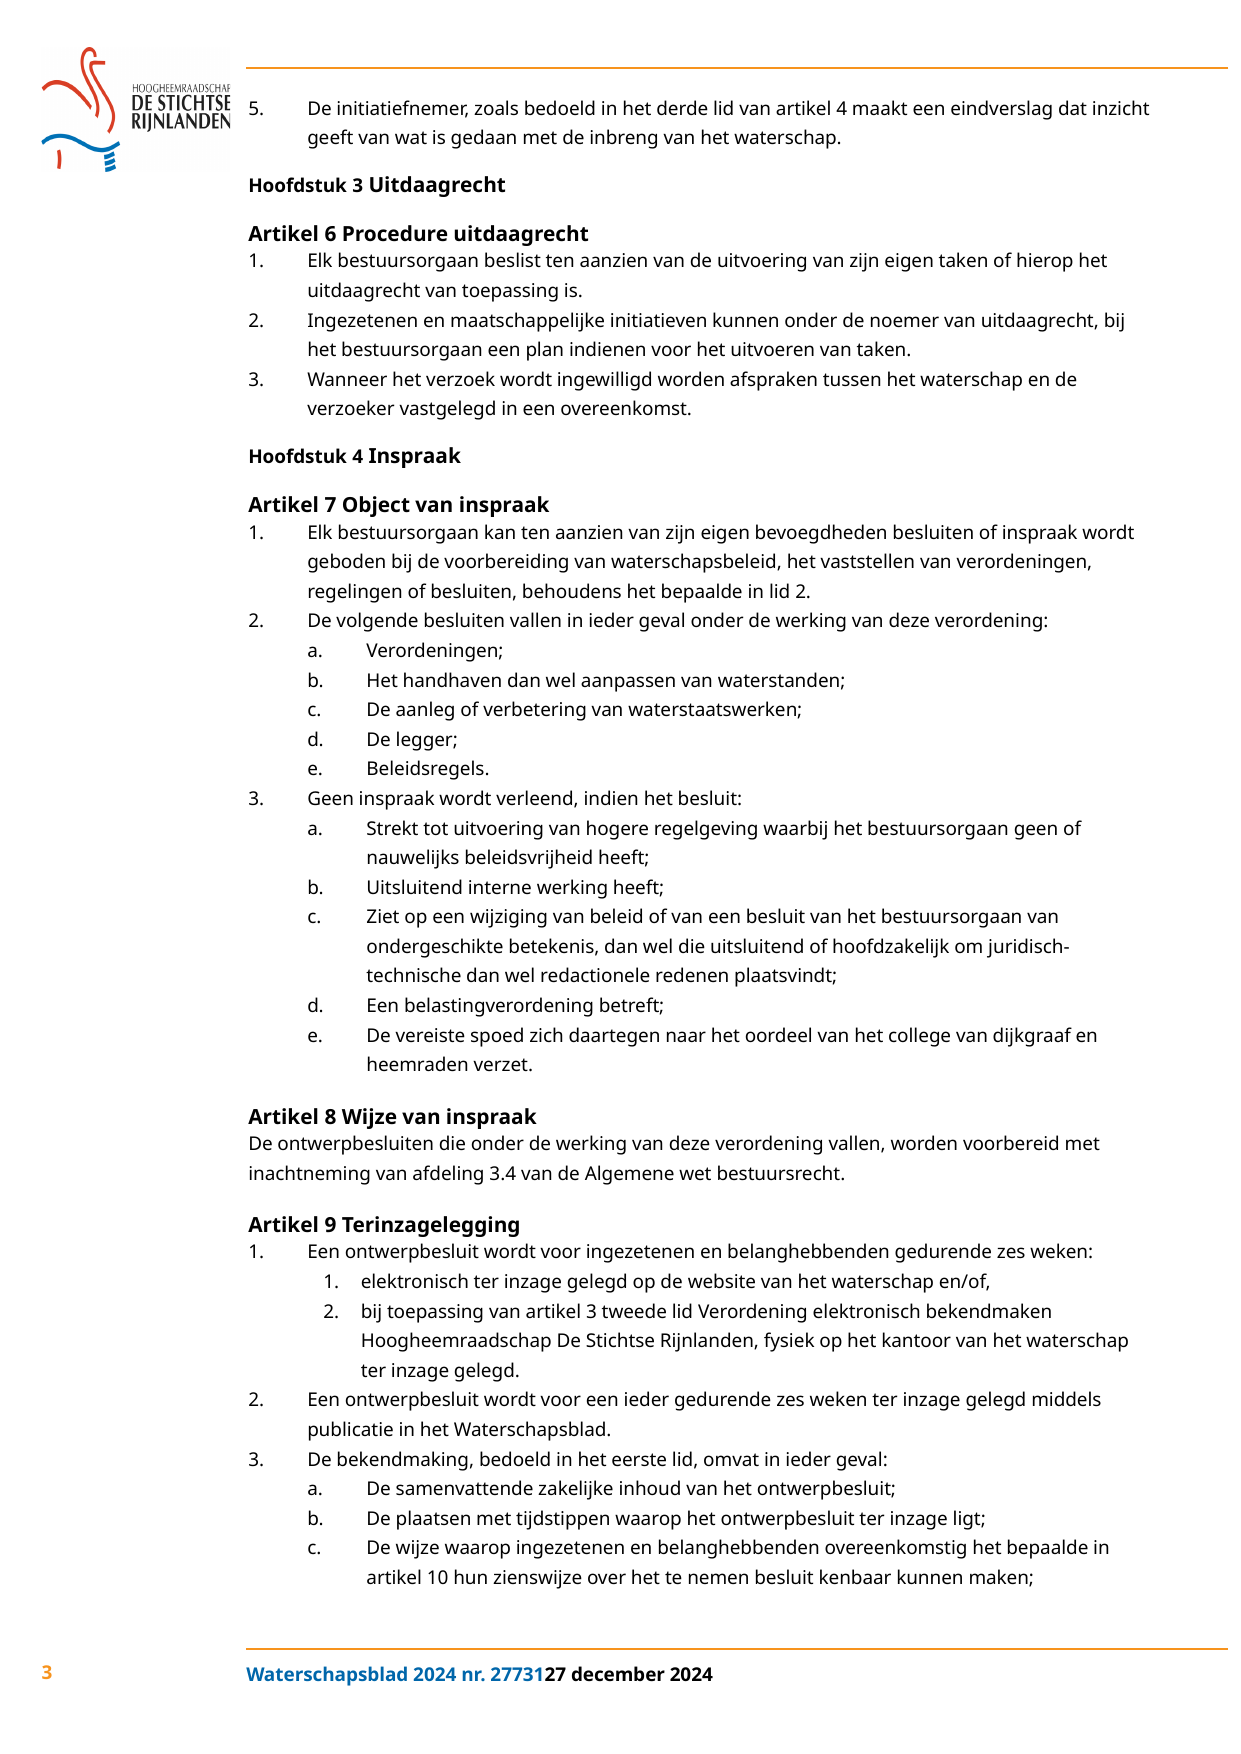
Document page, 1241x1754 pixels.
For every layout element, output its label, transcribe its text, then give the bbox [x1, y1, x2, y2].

text Hoofdstuk 3 Uitdaagrecht [248, 170, 1152, 198]
list De legger; [307, 726, 1152, 752]
list De aanleg of verbetering van waterstaatswerken; [307, 696, 1152, 722]
list De bekendmaking, bedoeld in het eerste lid, omvat in ieder geval: [248, 1446, 1152, 1472]
list Elk bestuursorgaan beslist ten aanzien van de uitvoering van zijn eigen taken of hierop het uitdaagrecht van toepassing is. [248, 248, 1152, 303]
picture [41, 47, 231, 172]
list bij toepassing van artikel 3 tweede lid Verordening elektronisch bekendmaken Hoogheemraadschap De Stichtse Rijnlanden, fysiek op het kantoor van het waterschap ter inzage gelegd. [323, 1298, 1152, 1383]
list De wijze waarop ingezetenen en belanghebbenden overeenkomstig het bepaalde in artikel 10 hun zienswijze over het te nemen besluit kenbaar kunnen maken; [307, 1534, 1152, 1590]
text Hoofdstuk 4 Inspraak [248, 441, 1152, 470]
text Artikel 9 Terinzagelegging [248, 1210, 1152, 1239]
list Een ontwerpbesluit wordt voor een ieder gedurende zes weken ter inzage gelegd middels publicatie in het Waterschapsblad. [248, 1387, 1152, 1442]
list Strekt tot uitvoering van hogere regelgeving waarbij het bestuursorgaan geen of nauwelijks beleidsvrijheid heeft; [307, 815, 1152, 870]
list Elk bestuursorgaan kan ten aanzien van zijn eigen bevoegdheden besluiten of inspraak wordt geboden bij de voorbereiding van waterschapsbeleid, het vaststellen van verordeningen, regelingen of besluiten, behoudens het bepaalde in lid 2. [248, 519, 1152, 604]
list Geen inspraak wordt verleend, indien het besluit: [248, 785, 1152, 811]
list De initiatiefnemer, zoals bedoeld in het derde lid van artikel 4 maakt een eindverslag dat inzicht geeft van wat is gedaan met de inbreng van het waterschap. [248, 95, 1152, 150]
list Een ontwerpbesluit wordt voor ingezetenen en belanghebbenden gedurende zes weken: [248, 1239, 1152, 1264]
text De ontwerpbesluiten die onder de werking van deze verordening vallen, worden voorbereid met inachtneming van afdeling 3.4 van de Algemene wet bestuursrecht. [248, 1130, 1152, 1186]
list Beleidsregels. [307, 756, 1152, 781]
text Artikel 8 Wijze van inspraak [248, 1102, 1152, 1130]
list De volgende besluiten vallen in ieder geval onder de werking van deze verordening: [248, 608, 1152, 633]
list Een belastingverordening betreft; [307, 992, 1152, 1018]
list Wanneer het verzoek wordt ingewilligd worden afspraken tussen het waterschap en de verzoeker vastgelegd in een overeenkomst. [248, 366, 1152, 421]
list Ziet op een wijziging van beleid of van een besluit van het bestuursorgaan van ondergeschikte betekenis, dan wel die uitsluitend of hoofdzakelijk om juridisch-technische dan wel redactionele redenen plaatsvindt; [307, 903, 1152, 988]
text Artikel 6 Procedure uitdaagrecht [248, 219, 1152, 248]
list Uitsluitend interne werking heeft; [307, 874, 1152, 900]
list Ingezetenen en maatschappelijke initiatieven kunnen onder de noemer van uitdaagrecht, bij het bestuursorgaan een plan indienen voor het uitvoeren van taken. [248, 307, 1152, 362]
list Verordeningen; [307, 637, 1152, 663]
text Artikel 7 Object van inspraak [248, 491, 1152, 519]
list De plaatsen met tijdstippen waarop het ontwerpbesluit ter inzage ligt; [307, 1505, 1152, 1531]
list elektronisch ter inzage gelegd op de website van het waterschap en/of, [323, 1268, 1152, 1294]
list Het handhaven dan wel aanpassen van waterstanden; [307, 667, 1152, 693]
list De vereiste spoed zich daartegen naar het oordeel van het college van dijkgraaf en heemraden verzet. [307, 1022, 1152, 1077]
list De samenvattende zakelijke inhoud van het ontwerpbesluit; [307, 1475, 1152, 1501]
